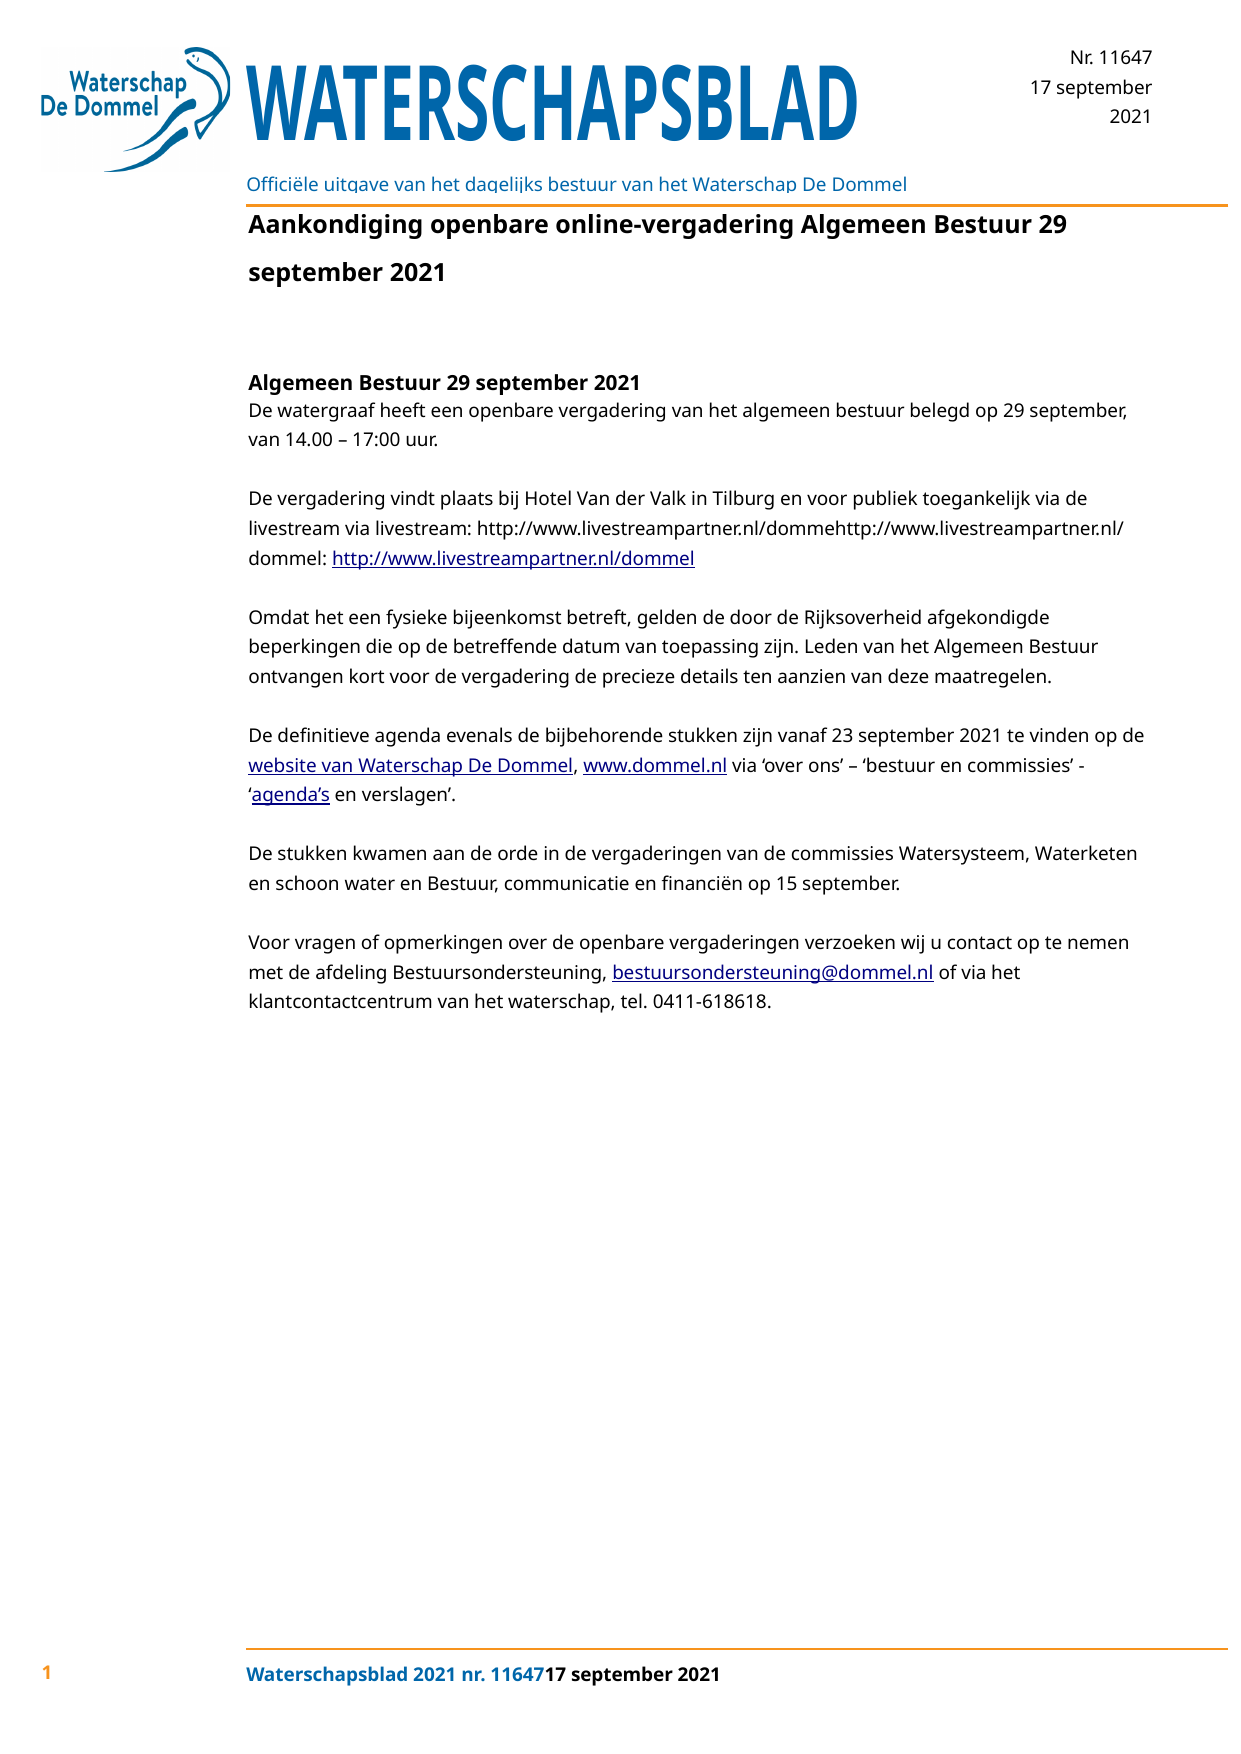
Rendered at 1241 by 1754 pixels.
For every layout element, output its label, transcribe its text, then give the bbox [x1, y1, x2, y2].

text Omdat het een fysieke bijeenkomst betreft, gelden de door de Rijksoverheid afgekondigde beperkingen die op de betreffende datum van toepassing zijn. Leden van het Algemeen Bestuur ontvangen kort voor de vergadering de precieze details ten aanzien van deze maatregelen. [248, 604, 1152, 689]
text Aankondiging openbare online-vergadering Algemeen Bestuur 29 september 2021 [248, 207, 1152, 288]
picture [204, 47, 231, 76]
picture [41, 47, 231, 172]
text De stukken kwamen aan de orde in de vergaderingen van de commissies Watersysteem, Waterketen en schoon water en Bestuur, communicatie en financiën op 15 september. [248, 841, 1152, 896]
text Algemeen Bestuur 29 september 2021 [248, 368, 1152, 397]
picture [198, 118, 210, 131]
text De definitieve agenda evenals de bijbehorende stukken zijn vanaf 23 september 2021 te vinden op de website van Waterschap De Dommel, www.dommel.nl via ‘over ons’ – ‘bestuur en commissies’ - ‘agenda’s en verslagen’. [248, 722, 1152, 807]
picture [45, 99, 51, 111]
text De watergraaf heeft een openbare vergadering van het algemeen bestuur belegd op 29 september, van 14.00 – 17:00 uur. [248, 397, 1152, 452]
text De vergadering vindt plaats bij Hotel Van der Valk in Tilburg en voor publiek toegankelijk via de livestream via livestream: http://www.livestreampartner.nl/dommehttp://www.livestreampartner.nl/dommel: http://www.livestreampartner.nl/dommel [248, 486, 1152, 570]
text Voor vragen of opmerkingen over de openbare vergaderingen verzoeken wij u contact op te nemen met de afdeling Bestuursondersteuning, bestuursondersteuning@dommel.nl of via het klantcontactcentrum van het waterschap, tel. 0411-618618. [248, 929, 1152, 1014]
